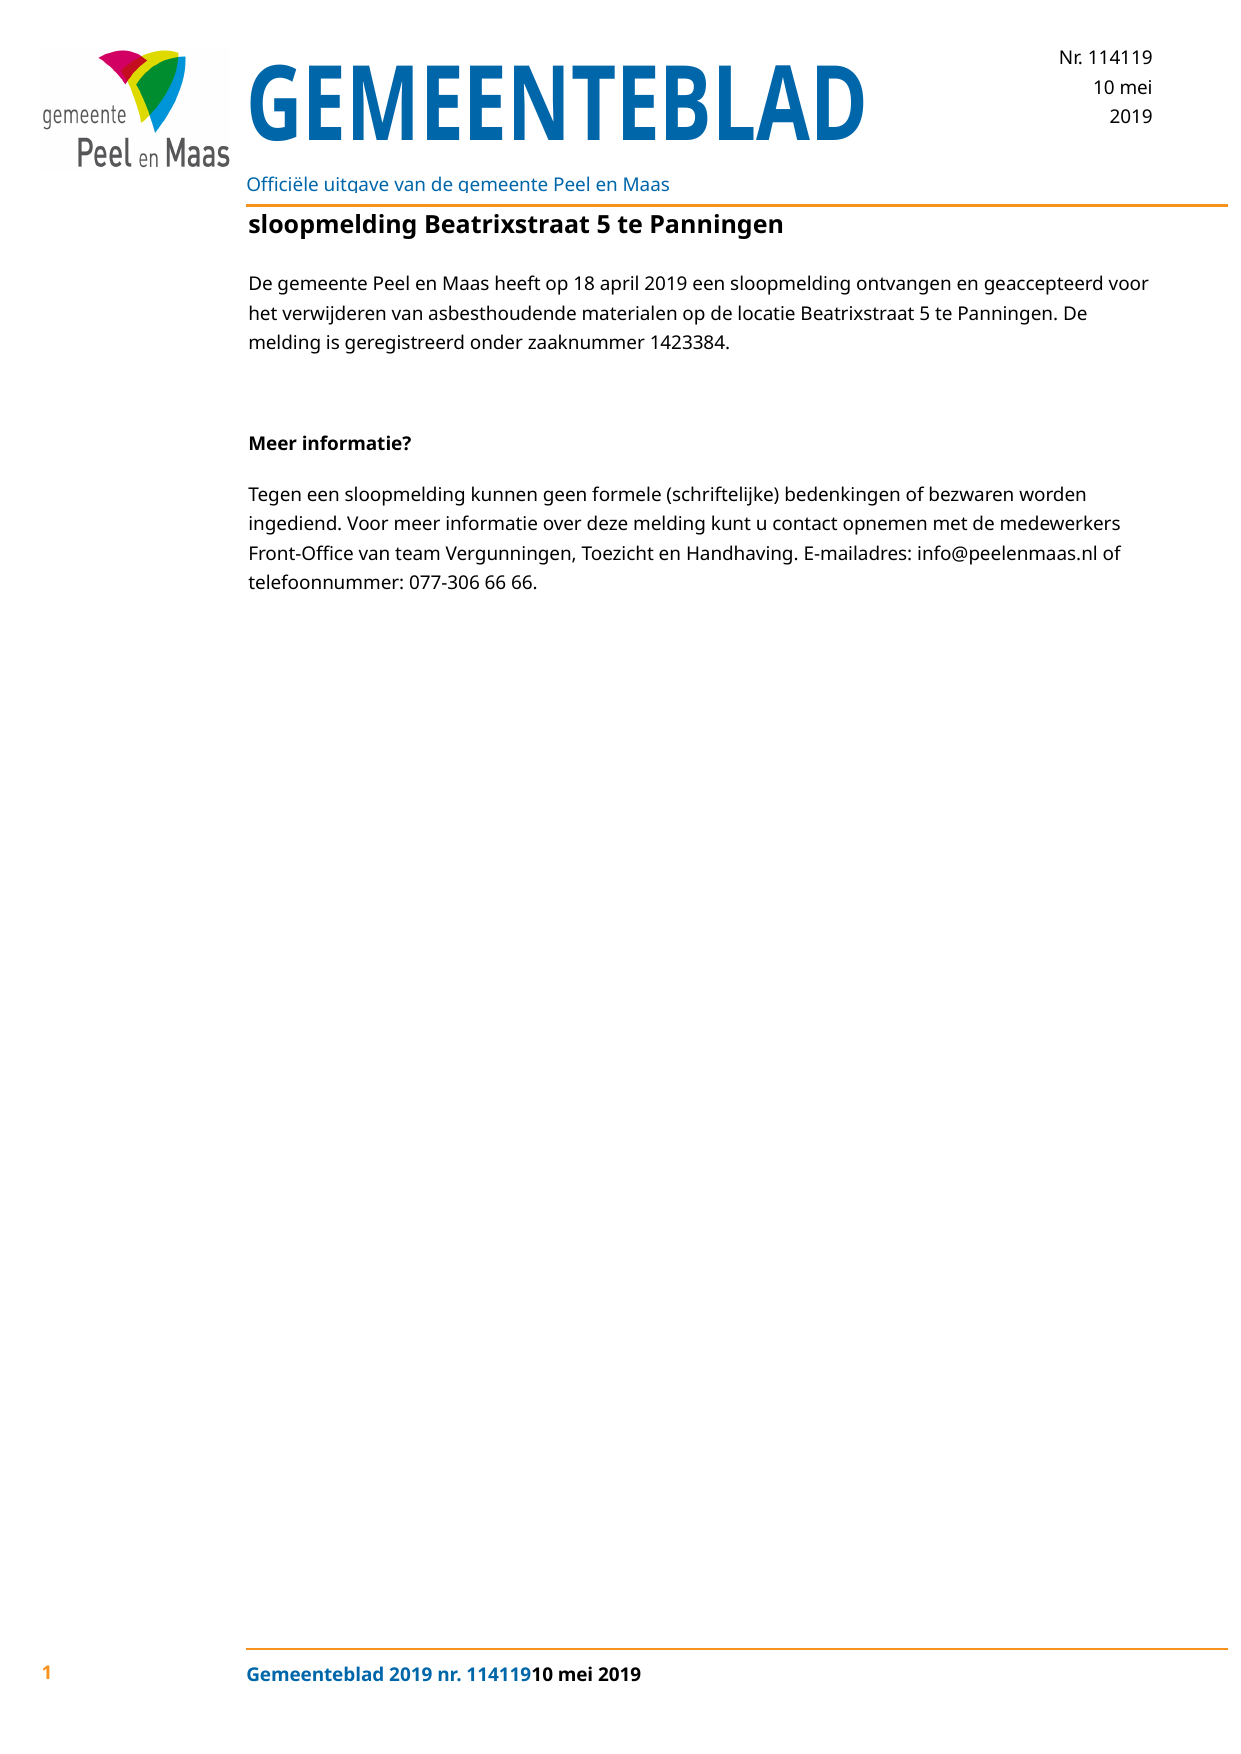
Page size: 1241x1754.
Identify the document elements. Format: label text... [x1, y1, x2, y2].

text Tegen een sloopmelding kunnen geen formele (schriftelijke) bedenkingen of bezwaren worden ingediend. Voor meer informatie over deze melding kunt u contact opnemen met de medewerkers Front-Office van team Vergunningen, Toezicht en Handhaving. E-mailadres: info@peelenmaas.nl of telefoonnummer: 077-306 66 66. [248, 481, 1152, 595]
text Meer informatie? [248, 430, 1152, 456]
picture [41, 47, 231, 172]
text sloopmelding Beatrixstraat 5 te Panningen [248, 207, 1152, 241]
text De gemeente Peel en Maas heeft op 18 april 2019 een sloopmelding ontvangen en geaccepteerd voor het verwijderen van asbesthoudende materialen op de locatie Beatrixstraat 5 te Panningen. De melding is geregistreerd onder zaaknummer 1423384. [248, 270, 1152, 355]
